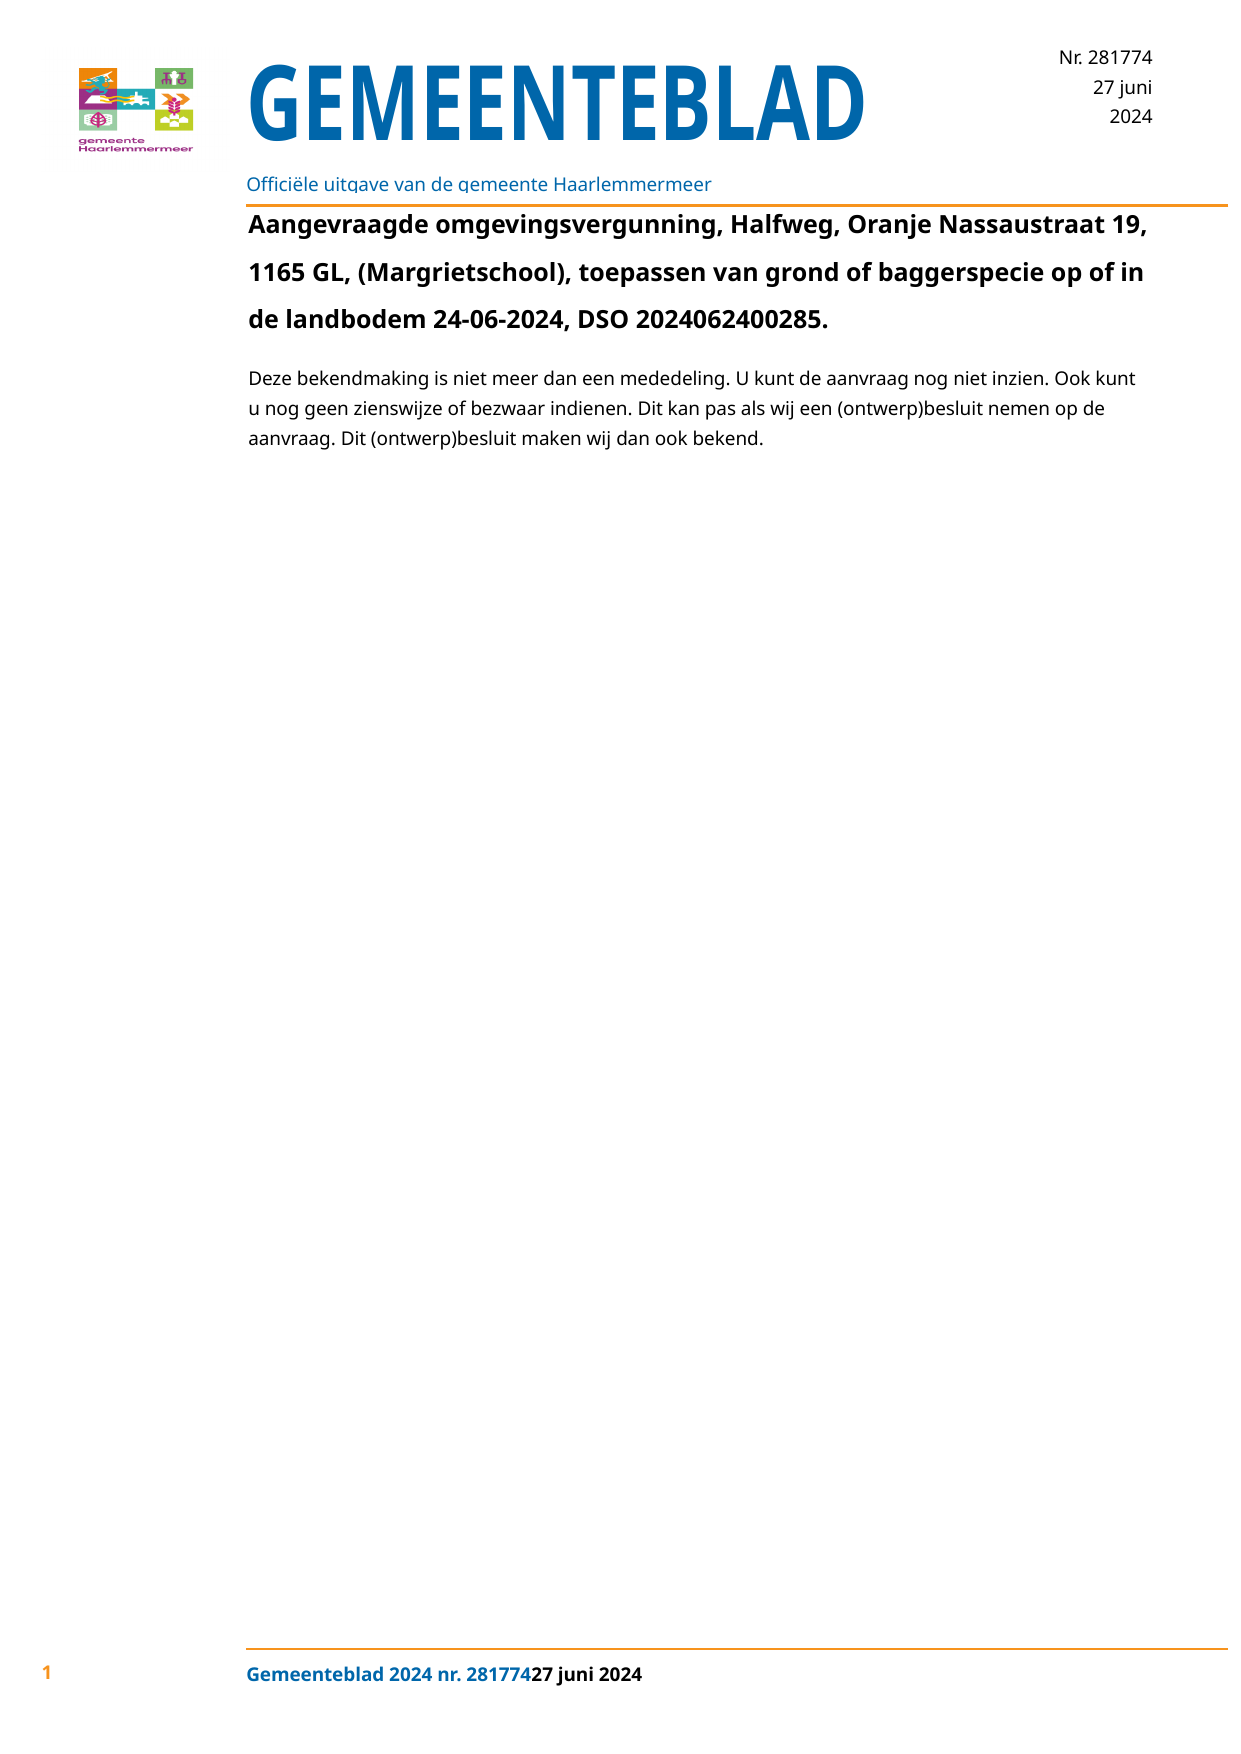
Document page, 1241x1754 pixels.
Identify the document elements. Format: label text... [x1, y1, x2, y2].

picture [41, 47, 231, 172]
text Deze bekendmaking is niet meer dan een mededeling. U kunt de aanvraag nog niet inzien. Ook kunt u nog geen zienswijze of bezwaar indienen. Dit kan pas als wij een (ontwerp)besluit nemen op de aanvraag. Dit (ontwerp)besluit maken wij dan ook bekend. [248, 366, 1152, 450]
text Aangevraagde omgevingsvergunning, Halfweg, Oranje Nassaustraat 19, 1165 GL, (Margrietschool), toepassen van grond of baggerspecie op of in de landbodem 24-06-2024, DSO 2024062400285. [248, 207, 1152, 336]
